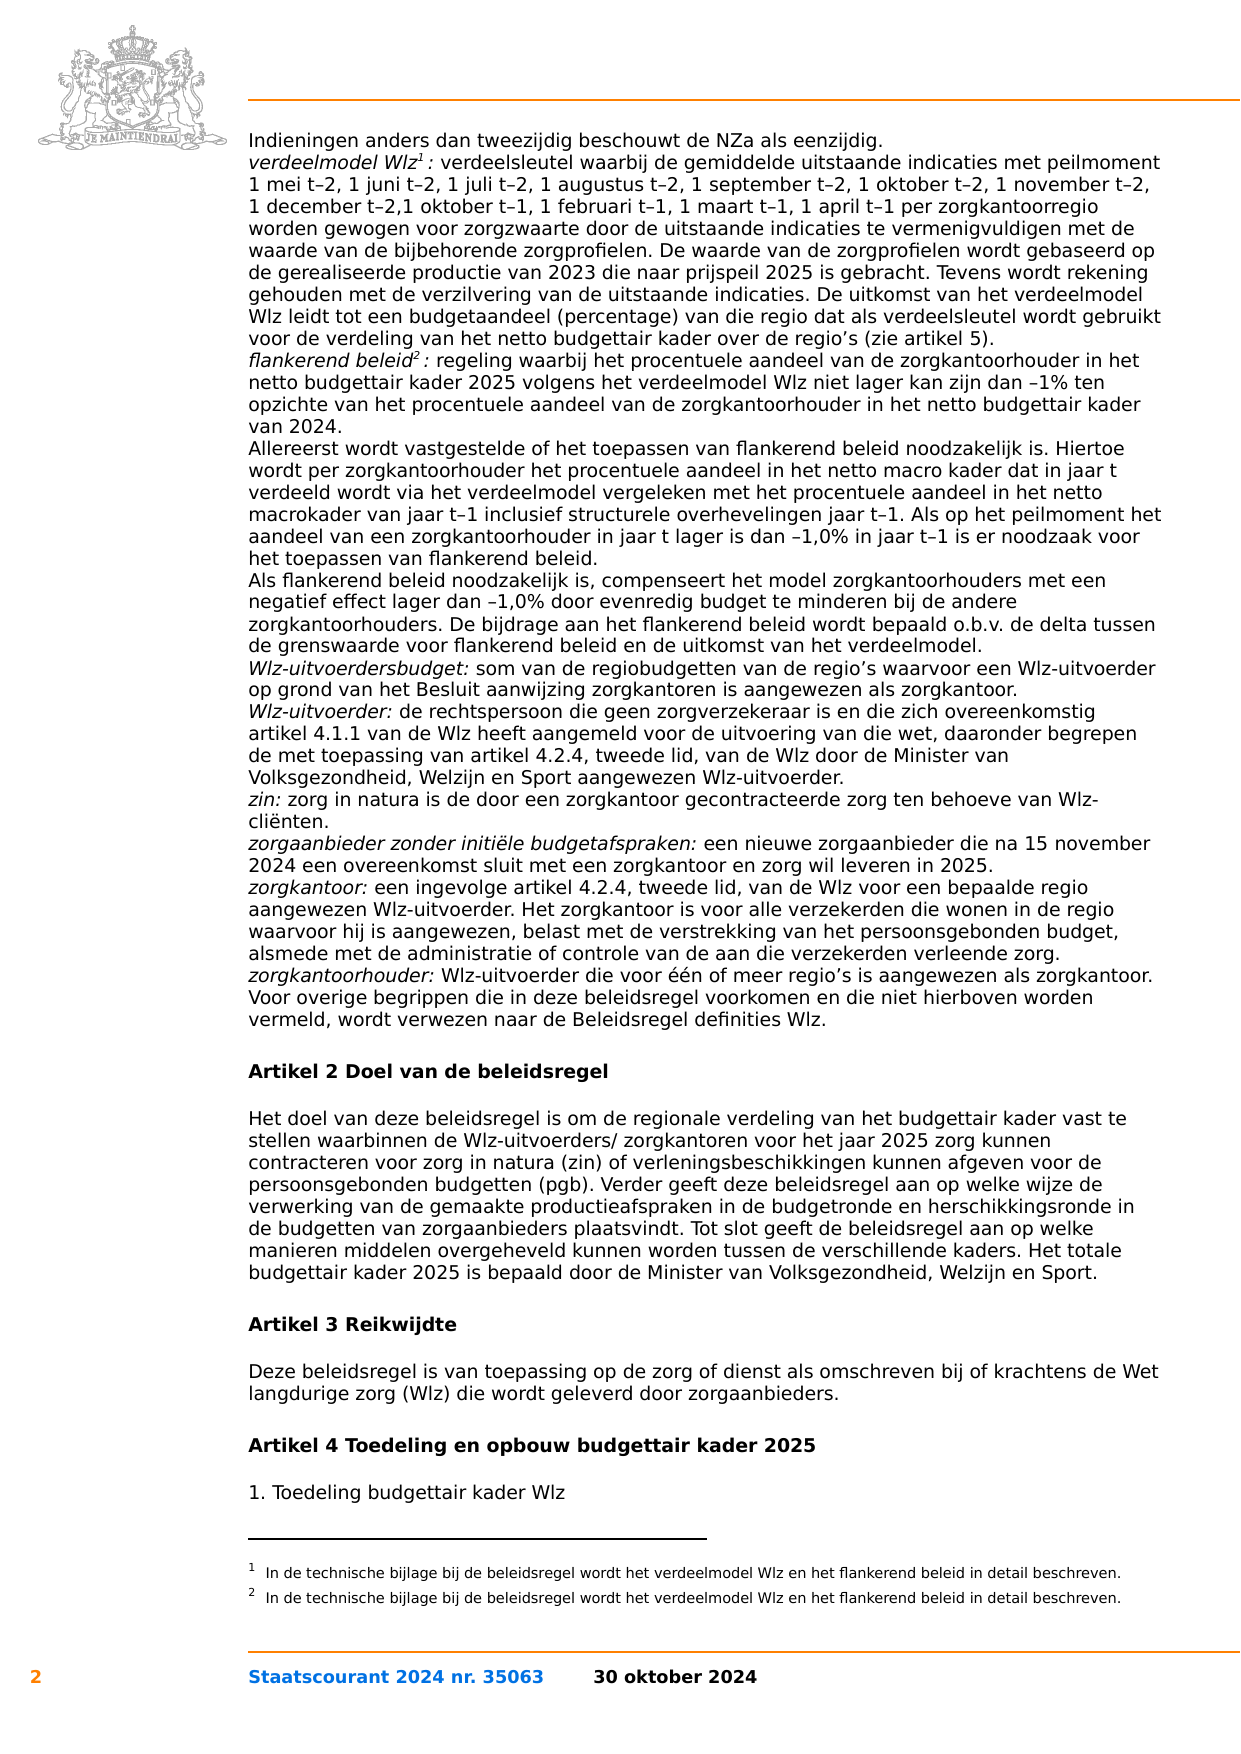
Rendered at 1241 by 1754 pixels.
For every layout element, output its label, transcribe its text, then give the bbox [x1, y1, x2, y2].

text flankerend beleid: regeling waarbij het procentuele aandeel van de zorgkantoorhouder in het netto budgettair kader 2025 volgens het verdeelmodel Wlz niet lager kan zijn dan –1% ten opzichte van het procentuele aandeel van de zorgkantoorhouder in het netto budgettair kader van 2024. [248, 350, 1163, 438]
subtitle Artikel 4 Toedeling en opbouw budgettair kader 2025 [248, 1435, 1163, 1457]
text Deze beleidsregel is van toepassing op de zorg of dienst als omschreven bij of krachtens de Wet langdurige zorg (Wlz) die wordt geleverd door zorgaanbieders. [248, 1361, 1163, 1405]
text zorgkantoor: een ingevolge artikel 4.2.4, tweede lid, van de Wlz voor een bepaalde regio aangewezen Wlz-uitvoerder. Het zorgkantoor is voor alle verzekerden die wonen in de regio waarvoor hij is aangewezen, belast met de verstrekking van het persoonsgebonden budget, alsmede met de administratie of controle van de aan die verzekerden verleende zorg. [248, 877, 1163, 965]
subtitle Artikel 2 Doel van de beleidsregel [248, 1061, 1163, 1083]
text Wlz-uitvoerder: de rechtspersoon die geen zorgverzekeraar is en die zich overeenkomstig artikel 4.1.1 van de Wlz heeft aangemeld voor de uitvoering van die wet, daaronder begrepen de met toepassing van artikel 4.2.4, tweede lid, van de Wlz door de Minister van Volksgezondheid, Welzijn en Sport aangewezen Wlz-uitvoerder. [248, 701, 1163, 789]
text 1. Toedeling budgettair kader Wlz [248, 1482, 1163, 1504]
text In de technische bijlage bij de beleidsregel wordt het verdeelmodel Wlz en het flankerend beleid in detail beschreven. [248, 1561, 1163, 1583]
picture [38, 25, 227, 150]
text zorgaanbieder zonder initiële budgetafspraken: een nieuwe zorgaanbieder die na 15 november 2024 een overeenkomst sluit met een zorgkantoor en zorg wil leveren in 2025. [248, 833, 1163, 877]
text zorgkantoorhouder: Wlz-uitvoerder die voor één of meer regio’s is aangewezen als zorgkantoor. [248, 965, 1163, 987]
text In de technische bijlage bij de beleidsregel wordt het verdeelmodel Wlz en het flankerend beleid in detail beschreven. [248, 1586, 1163, 1608]
text zin: zorg in natura is de door een zorgkantoor gecontracteerde zorg ten behoeve van Wlz-cliënten. [248, 789, 1163, 833]
text Wlz-uitvoerdersbudget: som van de regiobudgetten van de regio’s waarvoor een Wlz-uitvoerder op grond van het Besluit aanwijzing zorgkantoren is aangewezen als zorgkantoor. [248, 657, 1163, 701]
text verdeelmodel Wlz: verdeelsleutel waarbij de gemiddelde uitstaande indicaties met peilmoment 1 mei t–2, 1 juni t–2, 1 juli t–2, 1 augustus t–2, 1 september t–2, 1 oktober t–2, 1 november t–2, 1 december t–2,1 oktober t–1, 1 februari t–1, 1 maart t–1, 1 april t–1 per zorgkantoorregio worden gewogen voor zorgzwaarte door de uitstaande indicaties te vermenigvuldigen met de waarde van de bijbehorende zorgprofielen. De waarde van de zorgprofielen wordt gebaseerd op de gerealiseerde productie van 2023 die naar prijspeil 2025 is gebracht. Tevens wordt rekening gehouden met de verzilvering van de uitstaande indicaties. De uitkomst van het verdeelmodel Wlz leidt tot een budgetaandeel (percentage) van die regio dat als verdeelsleutel wordt gebruikt voor de verdeling van het netto budgettair kader over de regio’s (zie artikel 5). [248, 152, 1163, 350]
text Als flankerend beleid noodzakelijk is, compenseert het model zorgkantoorhouders met een negatief effect lager dan –1,0% door evenredig budget te minderen bij de andere zorgkantoorhouders. De bijdrage aan het flankerend beleid wordt bepaald o.b.v. de delta tussen de grenswaarde voor flankerend beleid en de uitkomst van het verdeelmodel. [248, 569, 1163, 657]
text Allereerst wordt vastgestelde of het toepassen van flankerend beleid noodzakelijk is. Hiertoe wordt per zorgkantoorhouder het procentuele aandeel in het netto macro kader dat in jaar t verdeeld wordt via het verdeelmodel vergeleken met het procentuele aandeel in het netto macrokader van jaar t–1 inclusief structurele overhevelingen jaar t–1. Als op het peilmoment het aandeel van een zorgkantoorhouder in jaar t lager is dan –1,0% in jaar t–1 is er noodzaak voor het toepassen van flankerend beleid. [248, 438, 1163, 569]
subtitle Artikel 3 Reikwijdte [248, 1314, 1163, 1336]
text Het doel van deze beleidsregel is om de regionale verdeling van het budgettair kader vast te stellen waarbinnen de Wlz-uitvoerders/ zorgkantoren voor het jaar 2025 zorg kunnen contracteren voor zorg in natura (zin) of verleningsbeschikkingen kunnen afgeven voor de persoonsgebonden budgetten (pgb). Verder geeft deze beleidsregel aan op welke wijze de verwerking van de gemaakte productieafspraken in de budgetronde en herschikkingsronde in de budgetten van zorgaanbieders plaatsvindt. Tot slot geeft de beleidsregel aan op welke manieren middelen overgeheveld kunnen worden tussen de verschillende kaders. Het totale budgettair kader 2025 is bepaald door de Minister van Volksgezondheid, Welzijn en Sport. [248, 1108, 1163, 1284]
text Voor overige begrippen die in deze beleidsregel voorkomen en die niet hierboven worden vermeld, wordt verwezen naar de Beleidsregel definities Wlz. [248, 987, 1163, 1031]
text Indieningen anders dan tweezijdig beschouwt de NZa als eenzijdig. [248, 130, 1163, 152]
